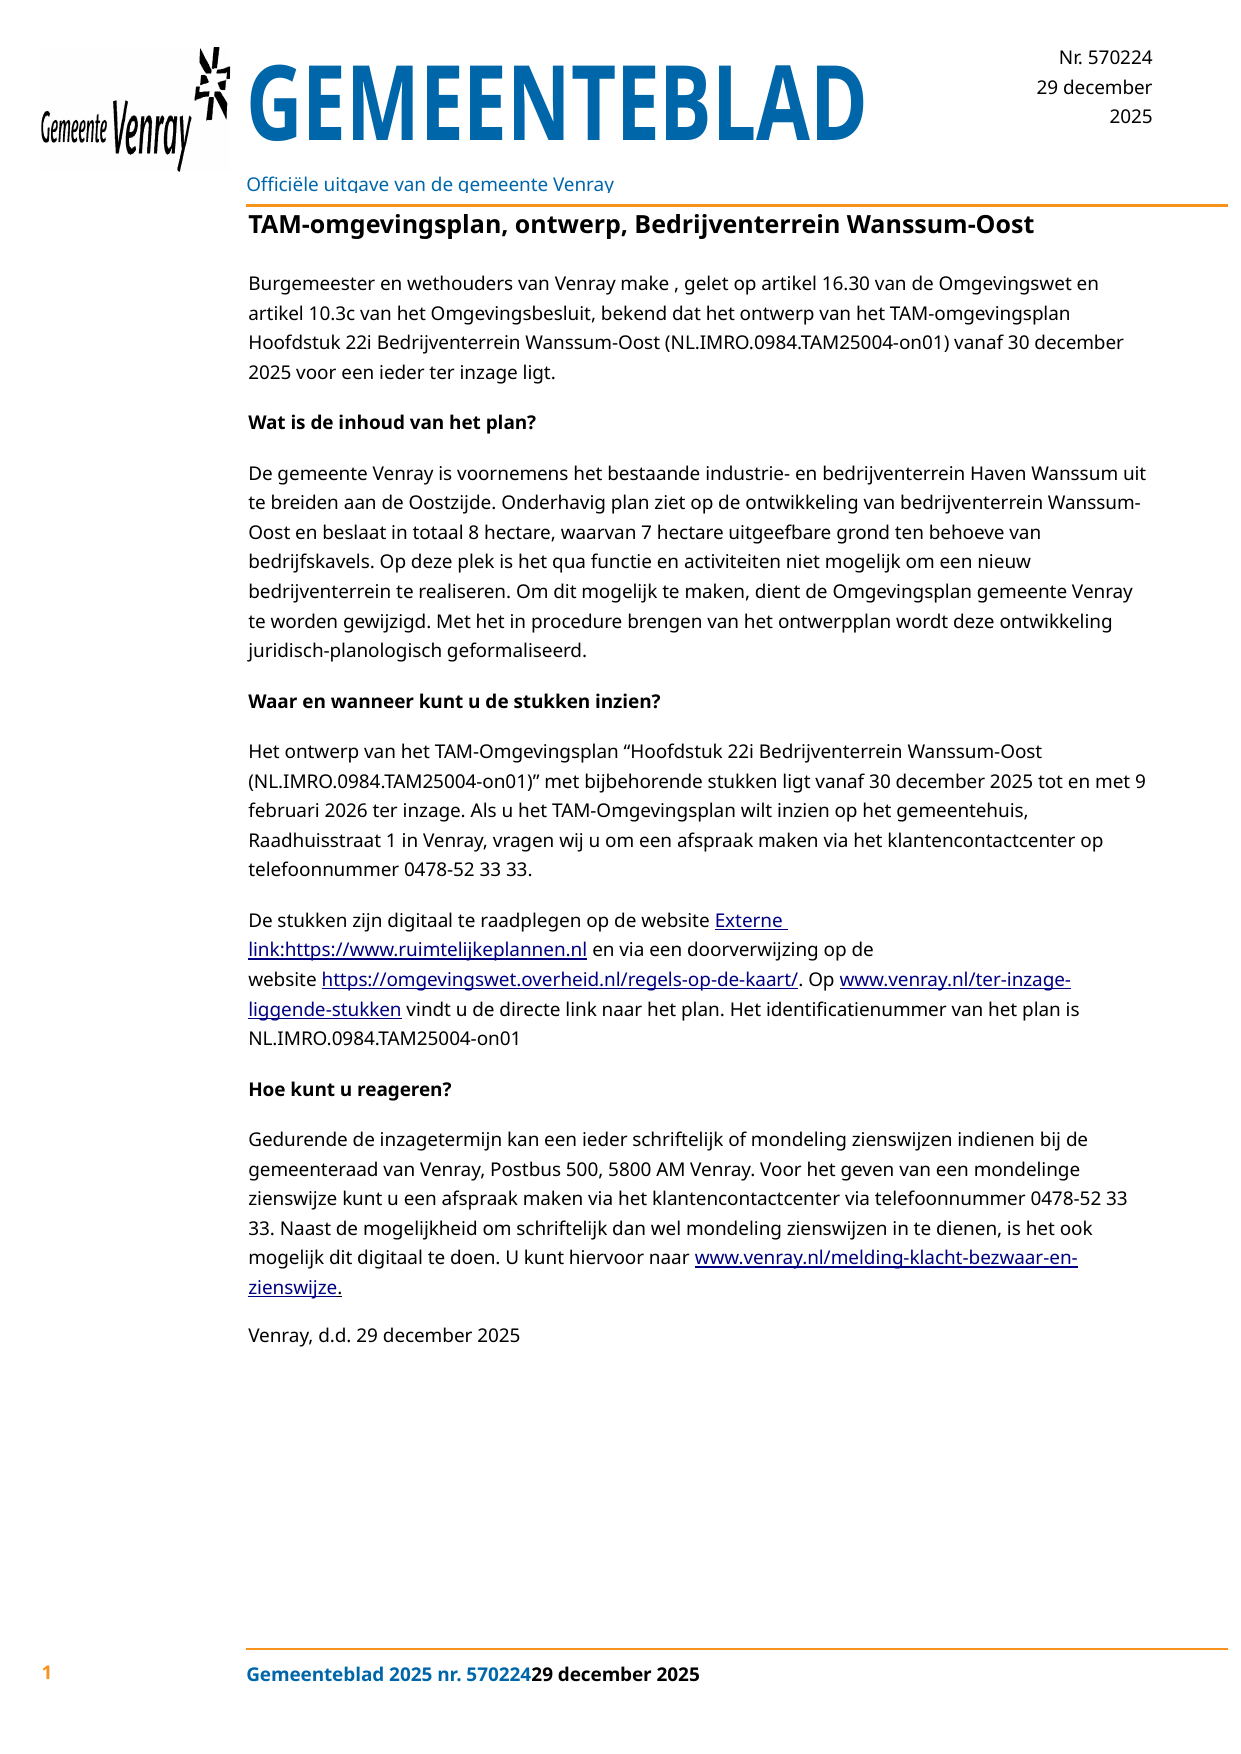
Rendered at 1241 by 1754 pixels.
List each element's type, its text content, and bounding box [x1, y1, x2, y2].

picture [41, 47, 231, 172]
text De gemeente Venray is voornemens het bestaande industrie- en bedrijventerrein Haven Wanssum uit te breiden aan de Oostzijde. Onderhavig plan ziet op de ontwikkeling van bedrijventerrein Wanssum-Oost en beslaat in totaal 8 hectare, waarvan 7 hectare uitgeefbare grond ten behoeve van bedrijfskavels. Op deze plek is het qua functie en activiteiten niet mogelijk om een nieuw bedrijventerrein te realiseren. Om dit mogelijk te maken, dient de Omgevingsplan gemeente Venray te worden gewijzigd. Met het in procedure brengen van het ontwerpplan wordt deze ontwikkeling juridisch-planologisch geformaliseerd. [248, 460, 1152, 663]
text Venray, d.d. 29 december 2025 [248, 1322, 1152, 1348]
text Waar en wanneer kunt u de stukken inzien? [248, 688, 1152, 713]
text De stukken zijn digitaal te raadplegen op de website Externe link:https://www.ruimtelijkeplannen.nl en via een doorverwijzing op de website https://omgevingswet.overheid.nl/regels-op-de-kaart/. Op www.venray.nl/ter-inzage-liggende-stukken vindt u de directe link naar het plan. Het identificatienummer van het plan is NL.IMRO.0984.TAM25004-on01 [248, 907, 1152, 1051]
text Burgemeester en wethouders van Venray make , gelet op artikel 16.30 van de Omgevingswet en artikel 10.3c van het Omgevingsbesluit, bekend dat het ontwerp van het TAM-omgevingsplan Hoofdstuk 22i Bedrijventerrein Wanssum-Oost (NL.IMRO.0984.TAM25004-on01) vanaf 30 december 2025 voor een ieder ter inzage ligt. [248, 270, 1152, 385]
text Wat is de inhoud van het plan? [248, 409, 1152, 435]
text TAM-omgevingsplan, ontwerp, Bedrijventerrein Wanssum-Oost [248, 207, 1152, 241]
text Het ontwerp van het TAM-Omgevingsplan “Hoofdstuk 22i Bedrijventerrein Wanssum-Oost (NL.IMRO.0984.TAM25004-on01)” met bijbehorende stukken ligt vanaf 30 december 2025 tot en met 9 februari 2026 ter inzage. Als u het TAM-Omgevingsplan wilt inzien op het gemeentehuis, Raadhuisstraat 1 in Venray, vragen wij u om een afspraak maken via het klantencontactcenter op telefoonnummer 0478-52 33 33. [248, 738, 1152, 882]
text Hoe kunt u reageren? [248, 1076, 1152, 1101]
text Gedurende de inzagetermijn kan een ieder schriftelijk of mondeling zienswijzen indienen bij de gemeenteraad van Venray, Postbus 500, 5800 AM Venray. Voor het geven van een mondelinge zienswijze kunt u een afspraak maken via het klantencontactcenter via telefoonnummer 0478-52 33 33. Naast de mogelijkheid om schriftelijk dan wel mondeling zienswijzen in te dienen, is het ook mogelijk dit digitaal te doen. U kunt hiervoor naar www.venray.nl/melding-klacht-bezwaar-en-zienswijze. [248, 1126, 1152, 1300]
